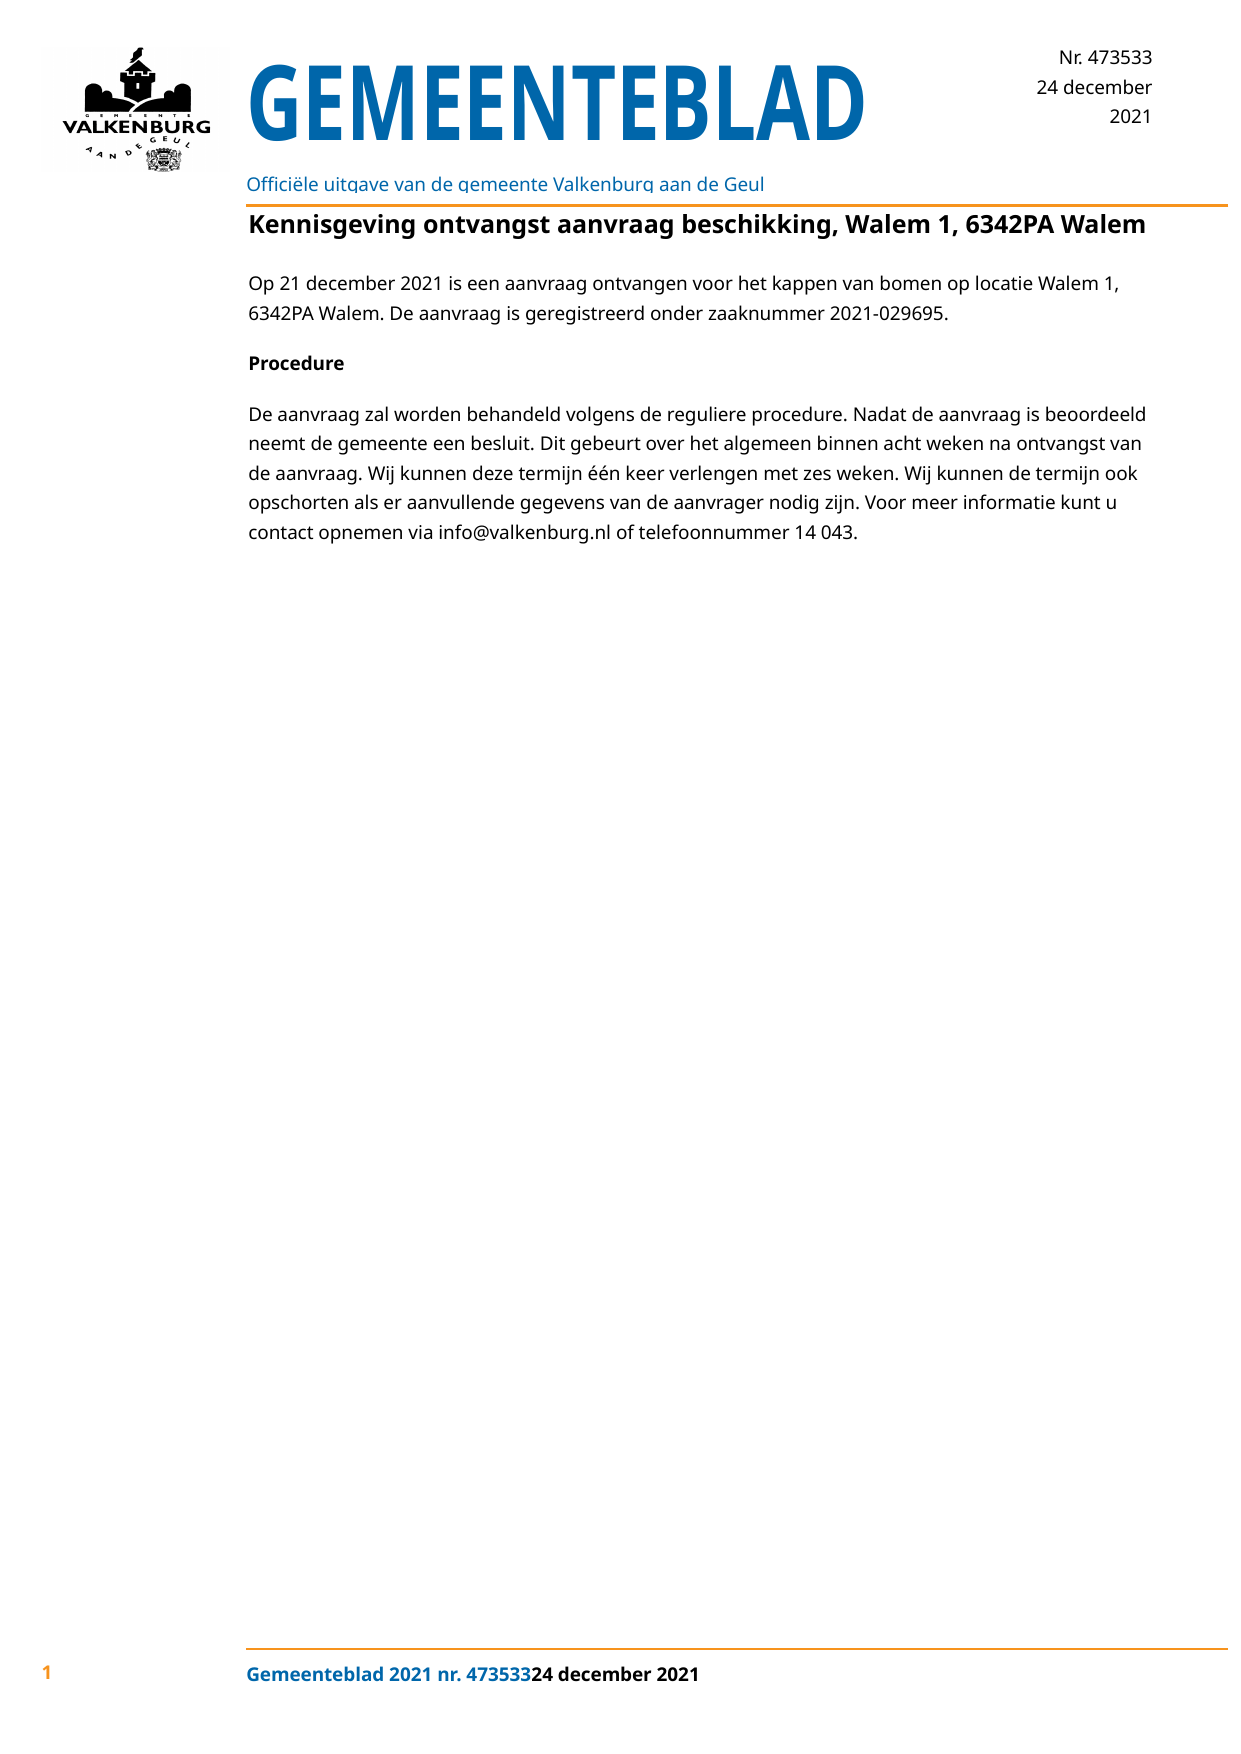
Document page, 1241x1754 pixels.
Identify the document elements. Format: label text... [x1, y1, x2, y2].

text Procedure [248, 350, 1152, 376]
text Op 21 december 2021 is een aanvraag ontvangen voor het kappen van bomen op locatie Walem 1, 6342PA Walem. De aanvraag is geregistreerd onder zaaknummer 2021-029695. [248, 270, 1152, 326]
text De aanvraag zal worden behandeld volgens de reguliere procedure. Nadat de aanvraag is beoordeeld neemt de gemeente een besluit. Dit gebeurt over het algemeen binnen acht weken na ontvangst van de aanvraag. Wij kunnen deze termijn één keer verlengen met zes weken. Wij kunnen de termijn ook opschorten als er aanvullende gegevens van de aanvrager nodig zijn. Voor meer informatie kunt u contact opnemen via info@valkenburg.nl of telefoonnummer 14 043. [248, 401, 1152, 545]
picture [41, 47, 231, 172]
text Kennisgeving ontvangst aanvraag beschikking, Walem 1, 6342PA Walem [248, 207, 1152, 241]
